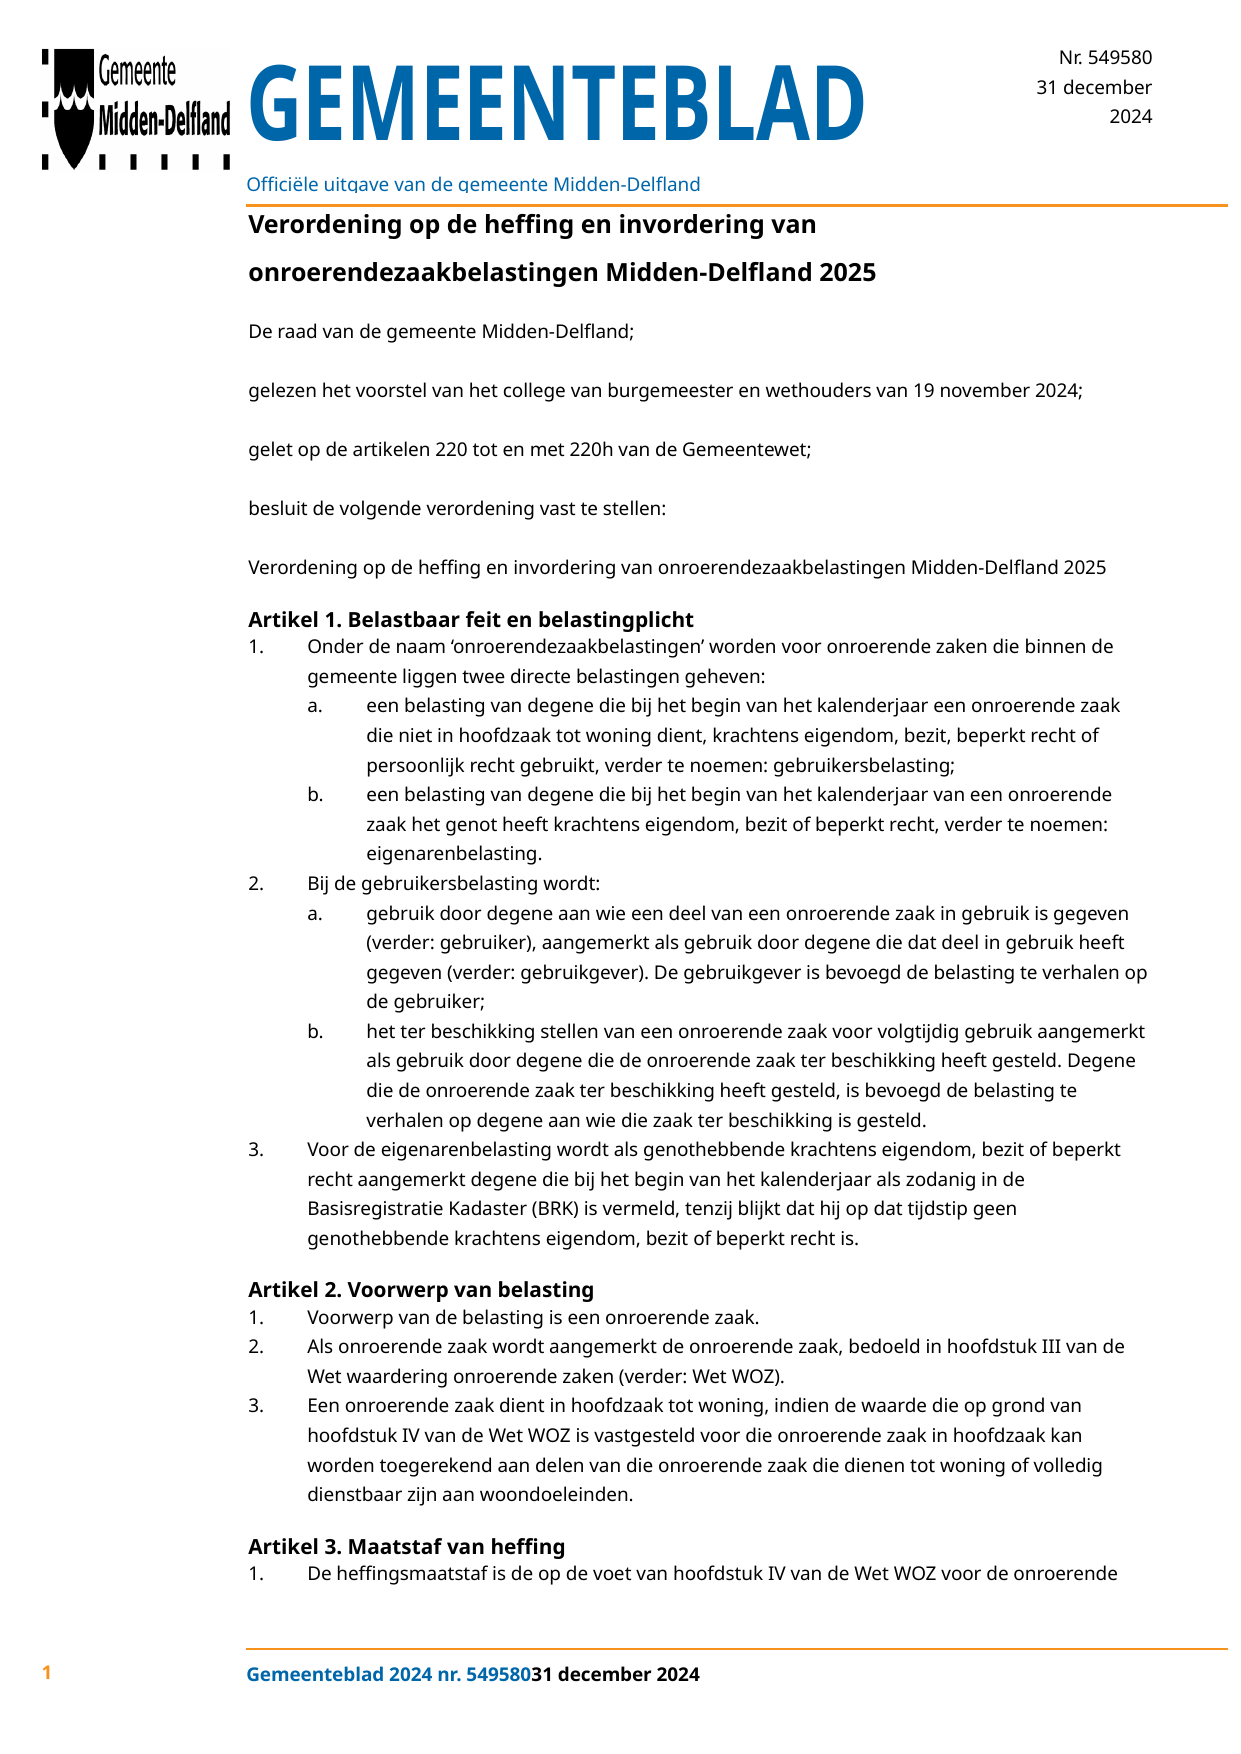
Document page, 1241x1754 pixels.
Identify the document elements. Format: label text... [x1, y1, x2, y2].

text Verordening op de heffing en invordering van onroerendezaakbelastingen Midden-Delfland 2025 [248, 207, 1152, 288]
text besluit de volgende verordening vast te stellen: [248, 495, 1152, 521]
text De raad van de gemeente Midden-Delfland; [248, 318, 1152, 344]
list Als onroerende zaak wordt aangemerkt de onroerende zaak, bedoeld in hoofdstuk III van de Wet waardering onroerende zaken (verder: Wet WOZ). [248, 1333, 1152, 1389]
text Artikel 2. Voorwerp van belasting [248, 1276, 1152, 1304]
list Voor de eigenarenbelasting wordt als genothebbende krachtens eigendom, bezit of beperkt recht aangemerkt degene die bij het begin van het kalenderjaar als zodanig in de Basisregistratie Kadaster (BRK) is vermeld, tenzij blijkt dat hij op dat tijdstip geen genothebbende krachtens eigendom, bezit of beperkt recht is. [248, 1136, 1152, 1251]
picture [41, 47, 231, 172]
list een belasting van degene die bij het begin van het kalenderjaar van een onroerende zaak het genot heeft krachtens eigendom, bezit of beperkt recht, verder te noemen: eigenarenbelasting. [307, 781, 1152, 866]
list De heffingsmaatstaf is de op de voet van hoofdstuk IV van de Wet WOZ voor de onroerende [248, 1560, 1152, 1586]
list het ter beschikking stellen van een onroerende zaak voor volgtijdig gebruik aangemerkt als gebruik door degene die de onroerende zaak ter beschikking heeft gesteld. Degene die de onroerende zaak ter beschikking heeft gesteld, is bevoegd de belasting te verhalen op degene aan wie die zaak ter beschikking is gesteld. [307, 1018, 1152, 1132]
text Artikel 3. Maatstaf van heffing [248, 1532, 1152, 1560]
list Onder de naam ‘onroerendezaakbelastingen’ worden voor onroerende zaken die binnen de gemeente liggen twee directe belastingen geheven: [248, 633, 1152, 689]
text gelezen het voorstel van het college van burgemeester en wethouders van 19 november 2024; [248, 377, 1152, 403]
list een belasting van degene die bij het begin van het kalenderjaar een onroerende zaak die niet in hoofdzaak tot woning dient, krachtens eigendom, bezit, beperkt recht of persoonlijk recht gebruikt, verder te noemen: gebruikersbelasting; [307, 693, 1152, 777]
list Een onroerende zaak dient in hoofdzaak tot woning, indien de waarde die op grond van hoofdstuk IV van de Wet WOZ is vastgesteld voor die onroerende zaak in hoofdzaak kan worden toegerekend aan delen van die onroerende zaak die dienen tot woning of volledig dienstbaar zijn aan woondoeleinden. [248, 1393, 1152, 1507]
text Artikel 1. Belastbaar feit en belastingplicht [248, 605, 1152, 633]
text Verordening op de heffing en invordering van onroerendezaakbelastingen Midden-Delfland 2025 [248, 554, 1152, 580]
list gebruik door degene aan wie een deel van een onroerende zaak in gebruik is gegeven (verder: gebruiker), aangemerkt als gebruik door degene die dat deel in gebruik heeft gegeven (verder: gebruikgever). De gebruikgever is bevoegd de belasting te verhalen op de gebruiker; [307, 900, 1152, 1014]
text gelet op de artikelen 220 tot en met 220h van de Gemeentewet; [248, 436, 1152, 462]
list Bij de gebruikersbelasting wordt: [248, 870, 1152, 896]
list Voorwerp van de belasting is een onroerende zaak. [248, 1304, 1152, 1330]
